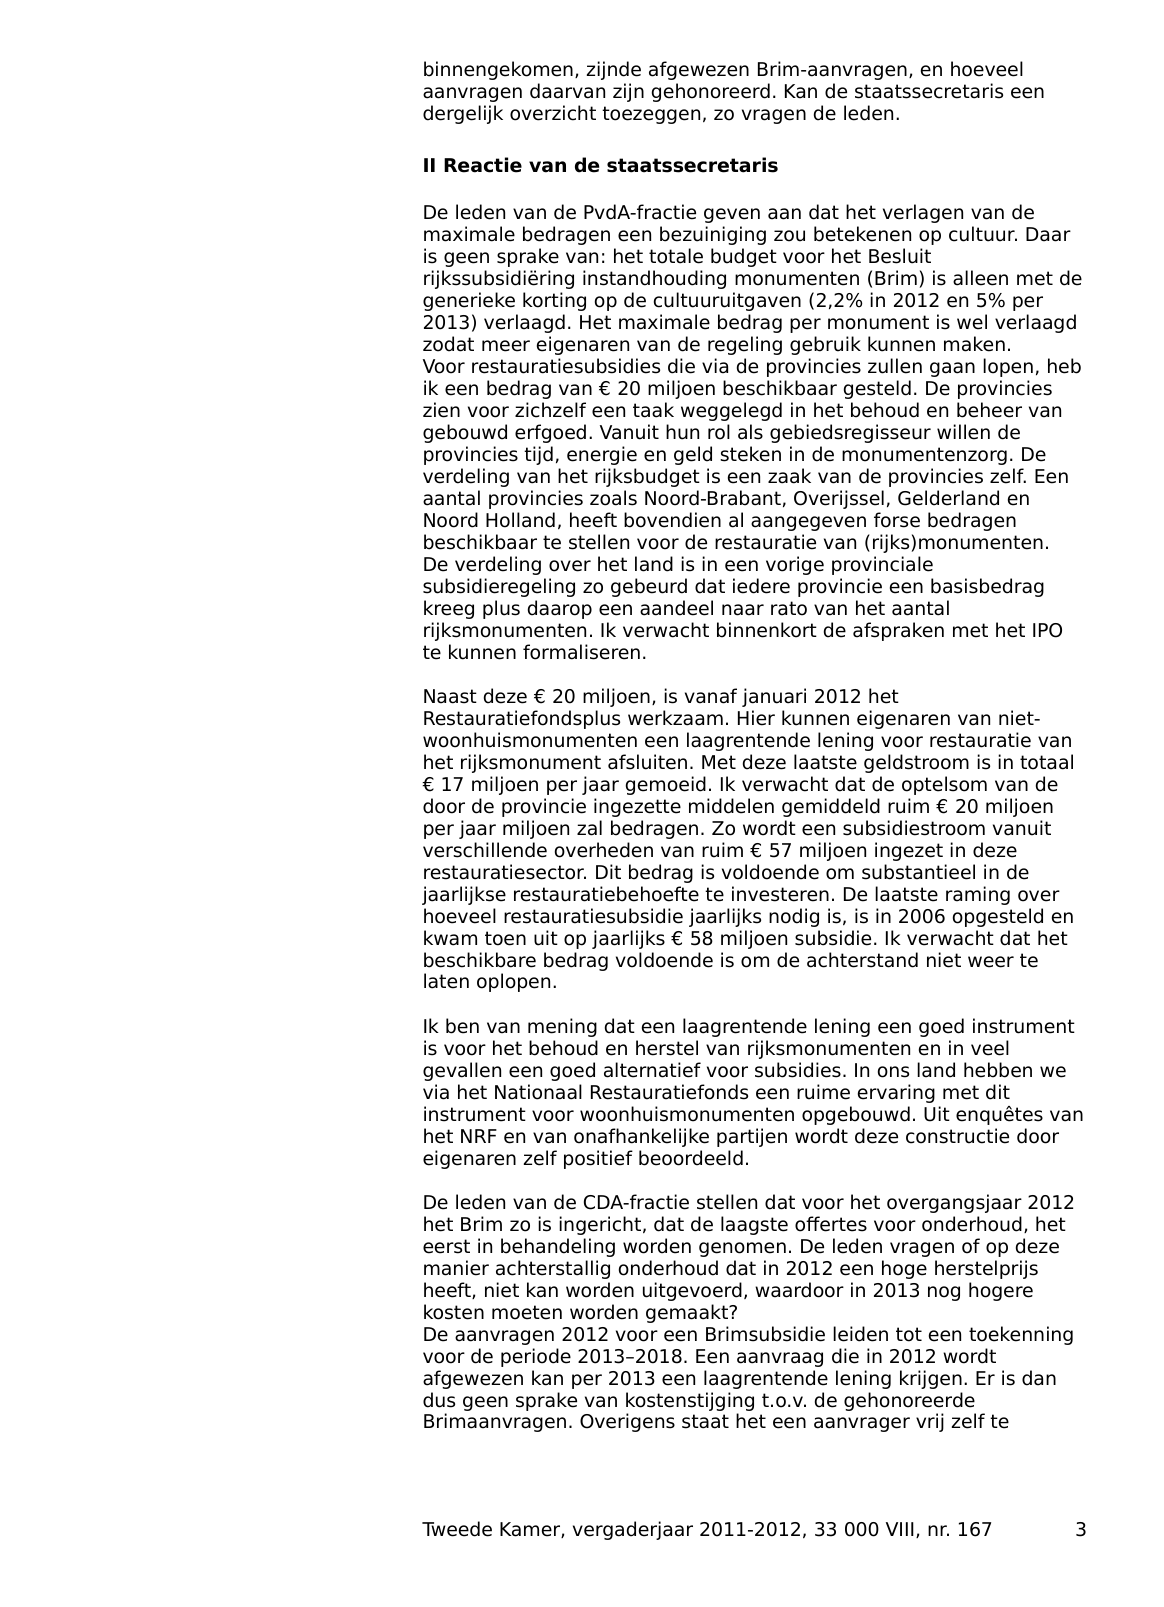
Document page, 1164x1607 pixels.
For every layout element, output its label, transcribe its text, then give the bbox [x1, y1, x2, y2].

text De aanvragen 2012 voor een Brimsubsidie leiden tot een toekenning voor de periode 2013–2018. Een aanvraag die in 2012 wordt afgewezen kan per 2013 een laagrentende lening krijgen. Er is dan dus geen sprake van kostenstijging t.o.v. de gehonoreerde Brimaanvragen. Overigens staat het een aanvrager vrij zelf te [422, 1323, 1087, 1433]
text Naast deze € 20 miljoen, is vanaf januari 2012 het Restauratiefondsplus werkzaam. Hier kunnen eigenaren van niet-woonhuismonumenten een laagrentende lening voor restauratie van het rijksmonument afsluiten. Met deze laatste geldstroom is in totaal € 17 miljoen per jaar gemoeid. Ik verwacht dat de optelsom van de door de provincie ingezette middelen gemiddeld ruim € 20 miljoen per jaar miljoen zal bedragen. Zo wordt een subsidiestroom vanuit verschillende overheden van ruim € 57 miljoen ingezet in deze restauratiesector. Dit bedrag is voldoende om substantieel in de jaarlijkse restauratiebehoefte te investeren. De laatste raming over hoeveel restauratiesubsidie jaarlijks nodig is, is in 2006 opgesteld en kwam toen uit op jaarlijks € 58 miljoen subsidie. Ik verwacht dat het beschikbare bedrag voldoende is om de achterstand niet weer te laten oplopen. [422, 686, 1087, 993]
subtitle II Reactie van de staatssecretaris [422, 155, 1087, 177]
text De verdeling over het land is in een vorige provinciale subsidieregeling zo gebeurd dat iedere provincie een basisbedrag kreeg plus daarop een aandeel naar rato van het aantal rijksmonumenten. Ik verwacht binnenkort de afspraken met het IPO te kunnen formaliseren. [422, 554, 1087, 663]
text De leden van de CDA-fractie stellen dat voor het overgangsjaar 2012 het Brim zo is ingericht, dat de laagste offertes voor onderhoud, het eerst in behandeling worden genomen. De leden vragen of op deze manier achterstallig onderhoud dat in 2012 een hoge herstelprijs heeft, niet kan worden uitgevoerd, waardoor in 2013 nog hogere kosten moeten worden gemaakt? [422, 1192, 1087, 1323]
text De leden van de PvdA-fractie geven aan dat het verlagen van de maximale bedragen een bezuiniging zou betekenen op cultuur. Daar is geen sprake van: het totale budget voor het Besluit rijkssubsidiëring instandhouding monumenten (Brim) is alleen met de generieke korting op de cultuuruitgaven (2,2% in 2012 en 5% per 2013) verlaagd. Het maximale bedrag per monument is wel verlaagd zodat meer eigenaren van de regeling gebruik kunnen maken. [422, 202, 1087, 356]
text binnengekomen, zijnde afgewezen Brim-aanvragen, en hoeveel aanvragen daarvan zijn gehonoreerd. Kan de staatssecretaris een dergelijk overzicht toezeggen, zo vragen de leden. [422, 59, 1087, 125]
text Ik ben van mening dat een laagrentende lening een goed instrument is voor het behoud en herstel van rijksmonumenten en in veel gevallen een goed alternatief voor subsidies. In ons land hebben we via het Nationaal Restauratiefonds een ruime ervaring met dit instrument voor woonhuismonumenten opgebouwd. Uit enquêtes van het NRF en van onafhankelijke partijen wordt deze constructie door eigenaren zelf positief beoordeeld. [422, 1016, 1087, 1169]
text Voor restauratiesubsidies die via de provincies zullen gaan lopen, heb ik een bedrag van € 20 miljoen beschikbaar gesteld. De provincies zien voor zichzelf een taak weggelegd in het behoud en beheer van gebouwd erfgoed. Vanuit hun rol als gebiedsregisseur willen de provincies tijd, energie en geld steken in de monumentenzorg. De verdeling van het rijksbudget is een zaak van de provincies zelf. Een aantal provincies zoals Noord-Brabant, Overijssel, Gelderland en Noord Holland, heeft bovendien al aangegeven forse bedragen beschikbaar te stellen voor de restauratie van (rijks)monumenten. [422, 356, 1087, 554]
